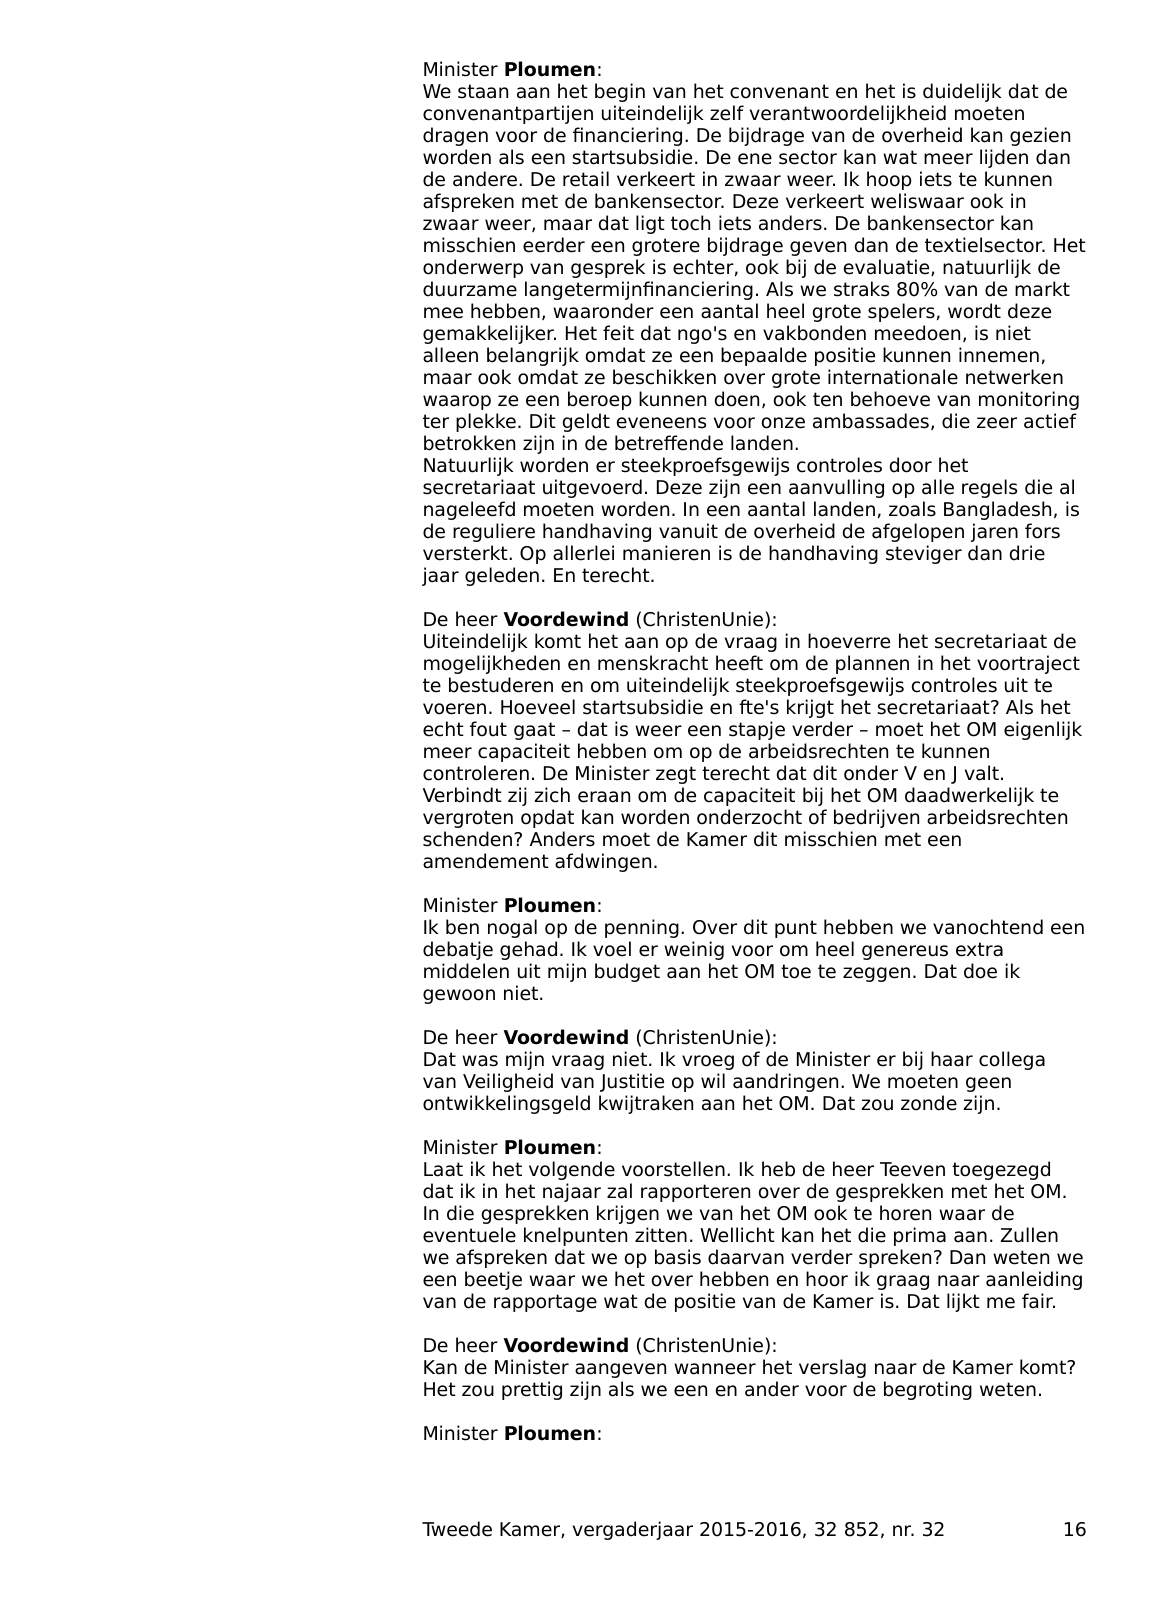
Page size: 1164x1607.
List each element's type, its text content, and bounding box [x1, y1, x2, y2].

text De heer Voordewind (ChristenUnie): [422, 609, 1087, 631]
text Minister Ploumen: [422, 895, 1087, 917]
text Dat was mijn vraag niet. Ik vroeg of de Minister er bij haar collega van Veiligheid van Justitie op wil aandringen. We moeten geen ontwikkelingsgeld kwijtraken aan het OM. Dat zou zonde zijn. [422, 1049, 1087, 1115]
text De heer Voordewind (ChristenUnie): [422, 1335, 1087, 1357]
text Kan de Minister aangeven wanneer het verslag naar de Kamer komt? Het zou prettig zijn als we een en ander voor de begroting weten. [422, 1357, 1087, 1401]
text Minister Ploumen: [422, 59, 1087, 81]
text De heer Voordewind (ChristenUnie): [422, 1027, 1087, 1049]
text Laat ik het volgende voorstellen. Ik heb de heer Teeven toegezegd dat ik in het najaar zal rapporteren over de gesprekken met het OM. In die gesprekken krijgen we van het OM ook te horen waar de eventuele knelpunten zitten. Wellicht kan het die prima aan. Zullen we afspreken dat we op basis daarvan verder spreken? Dan weten we een beetje waar we het over hebben en hoor ik graag naar aanleiding van de rapportage wat de positie van de Kamer is. Dat lijkt me fair. [422, 1159, 1087, 1313]
text Natuurlijk worden er steekproefsgewijs controles door het secretariaat uitgevoerd. Deze zijn een aanvulling op alle regels die al nageleefd moeten worden. In een aantal landen, zoals Bangladesh, is de reguliere handhaving vanuit de overheid de afgelopen jaren fors versterkt. Op allerlei manieren is de handhaving steviger dan drie jaar geleden. En terecht. [422, 455, 1087, 587]
text Minister Ploumen: [422, 1423, 1087, 1445]
text Uiteindelijk komt het aan op de vraag in hoeverre het secretariaat de mogelijkheden en menskracht heeft om de plannen in het voortraject te bestuderen en om uiteindelijk steekproefsgewijs controles uit te voeren. Hoeveel startsubsidie en fte's krijgt het secretariaat? Als het echt fout gaat – dat is weer een stapje verder – moet het OM eigenlijk meer capaciteit hebben om op de arbeidsrechten te kunnen controleren. De Minister zegt terecht dat dit onder V en J valt. Verbindt zij zich eraan om de capaciteit bij het OM daadwerkelijk te vergroten opdat kan worden onderzocht of bedrijven arbeidsrechten schenden? Anders moet de Kamer dit misschien met een amendement afdwingen. [422, 631, 1087, 872]
text Ik ben nogal op de penning. Over dit punt hebben we vanochtend een debatje gehad. Ik voel er weinig voor om heel genereus extra middelen uit mijn budget aan het OM toe te zeggen. Dat doe ik gewoon niet. [422, 917, 1087, 1004]
text We staan aan het begin van het convenant en het is duidelijk dat de convenantpartijen uiteindelijk zelf verantwoordelijkheid moeten dragen voor de financiering. De bijdrage van de overheid kan gezien worden als een startsubsidie. De ene sector kan wat meer lijden dan de andere. De retail verkeert in zwaar weer. Ik hoop iets te kunnen afspreken met de bankensector. Deze verkeert weliswaar ook in zwaar weer, maar dat ligt toch iets anders. De bankensector kan misschien eerder een grotere bijdrage geven dan de textielsector. Het onderwerp van gesprek is echter, ook bij de evaluatie, natuurlijk de duurzame langetermijnfinanciering. Als we straks 80% van de markt mee hebben, waaronder een aantal heel grote spelers, wordt deze gemakkelijker. Het feit dat ngo's en vakbonden meedoen, is niet alleen belangrijk omdat ze een bepaalde positie kunnen innemen, maar ook omdat ze beschikken over grote internationale netwerken waarop ze een beroep kunnen doen, ook ten behoeve van monitoring ter plekke. Dit geldt eveneens voor onze ambassades, die zeer actief betrokken zijn in de betreffende landen. [422, 81, 1087, 455]
text Minister Ploumen: [422, 1137, 1087, 1159]
